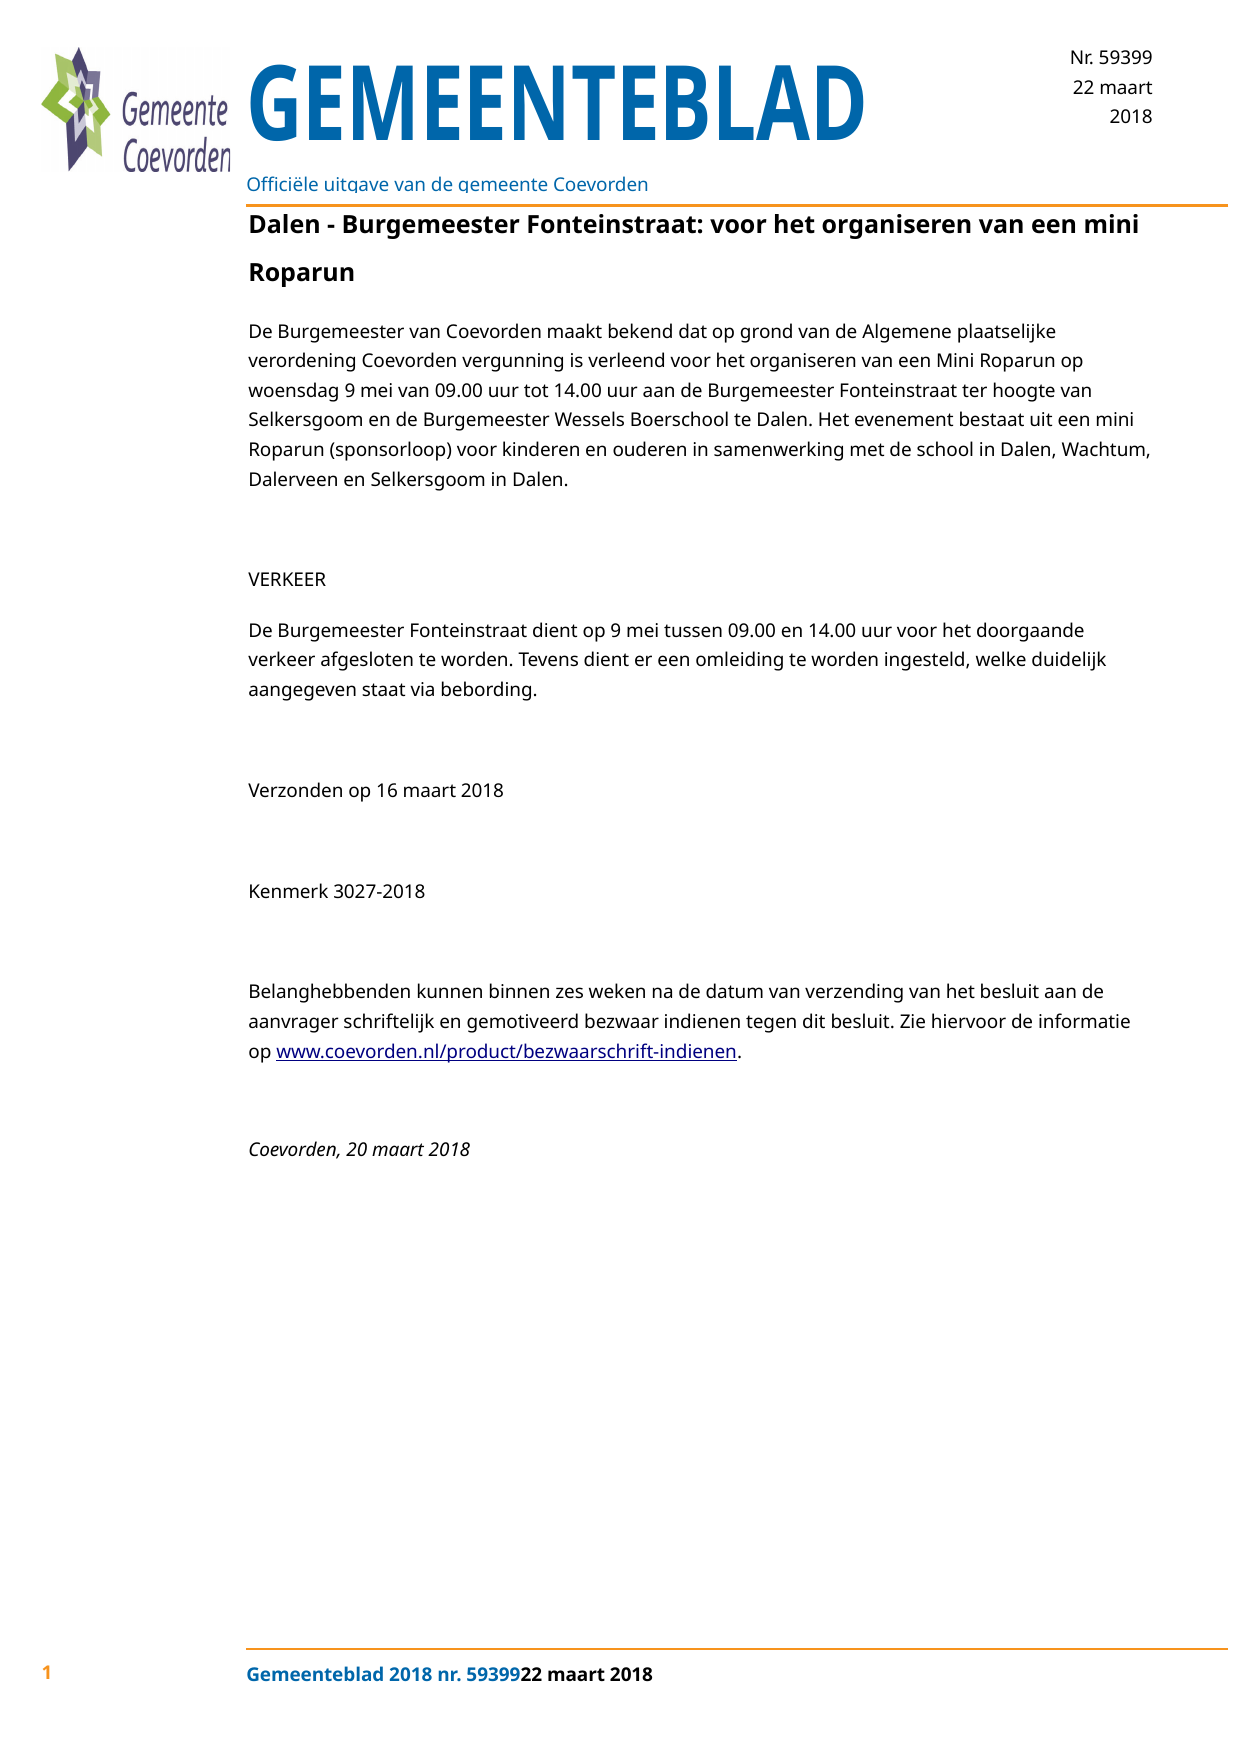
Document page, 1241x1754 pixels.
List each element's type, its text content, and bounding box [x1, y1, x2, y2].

picture [41, 47, 231, 172]
text Coevorden, 20 maart 2018 [248, 1136, 1152, 1162]
text Belanghebbenden kunnen binnen zes weken na de datum van verzending van het besluit aan de aanvrager schriftelijk en gemotiveerd bezwaar indienen tegen dit besluit. Zie hiervoor de informatie op www.coevorden.nl/product/bezwaarschrift-indienen. [248, 979, 1152, 1064]
text VERKEER [248, 567, 1152, 592]
text De Burgemeester Fonteinstraat dient op 9 mei tussen 09.00 en 14.00 uur voor het doorgaande verkeer afgesloten te worden. Tevens dient er een omleiding te worden ingesteld, welke duidelijk aangegeven staat via bebording. [248, 617, 1152, 702]
text Verzonden op 16 maart 2018 [248, 777, 1152, 803]
text Dalen - Burgemeester Fonteinstraat: voor het organiseren van een mini Roparun [248, 207, 1152, 288]
text Kenmerk 3027-2018 [248, 878, 1152, 904]
text De Burgemeester van Coevorden maakt bekend dat op grond van de Algemene plaatselijke verordening Coevorden vergunning is verleend voor het organiseren van een Mini Roparun op woensdag 9 mei van 09.00 uur tot 14.00 uur aan de Burgemeester Fonteinstraat ter hoogte van Selkersgoom en de Burgemeester Wessels Boerschool te Dalen. Het evenement bestaat uit een mini Roparun (sponsorloop) voor kinderen en ouderen in samenwerking met de school in Dalen, Wachtum, Dalerveen en Selkersgoom in Dalen. [248, 318, 1152, 492]
